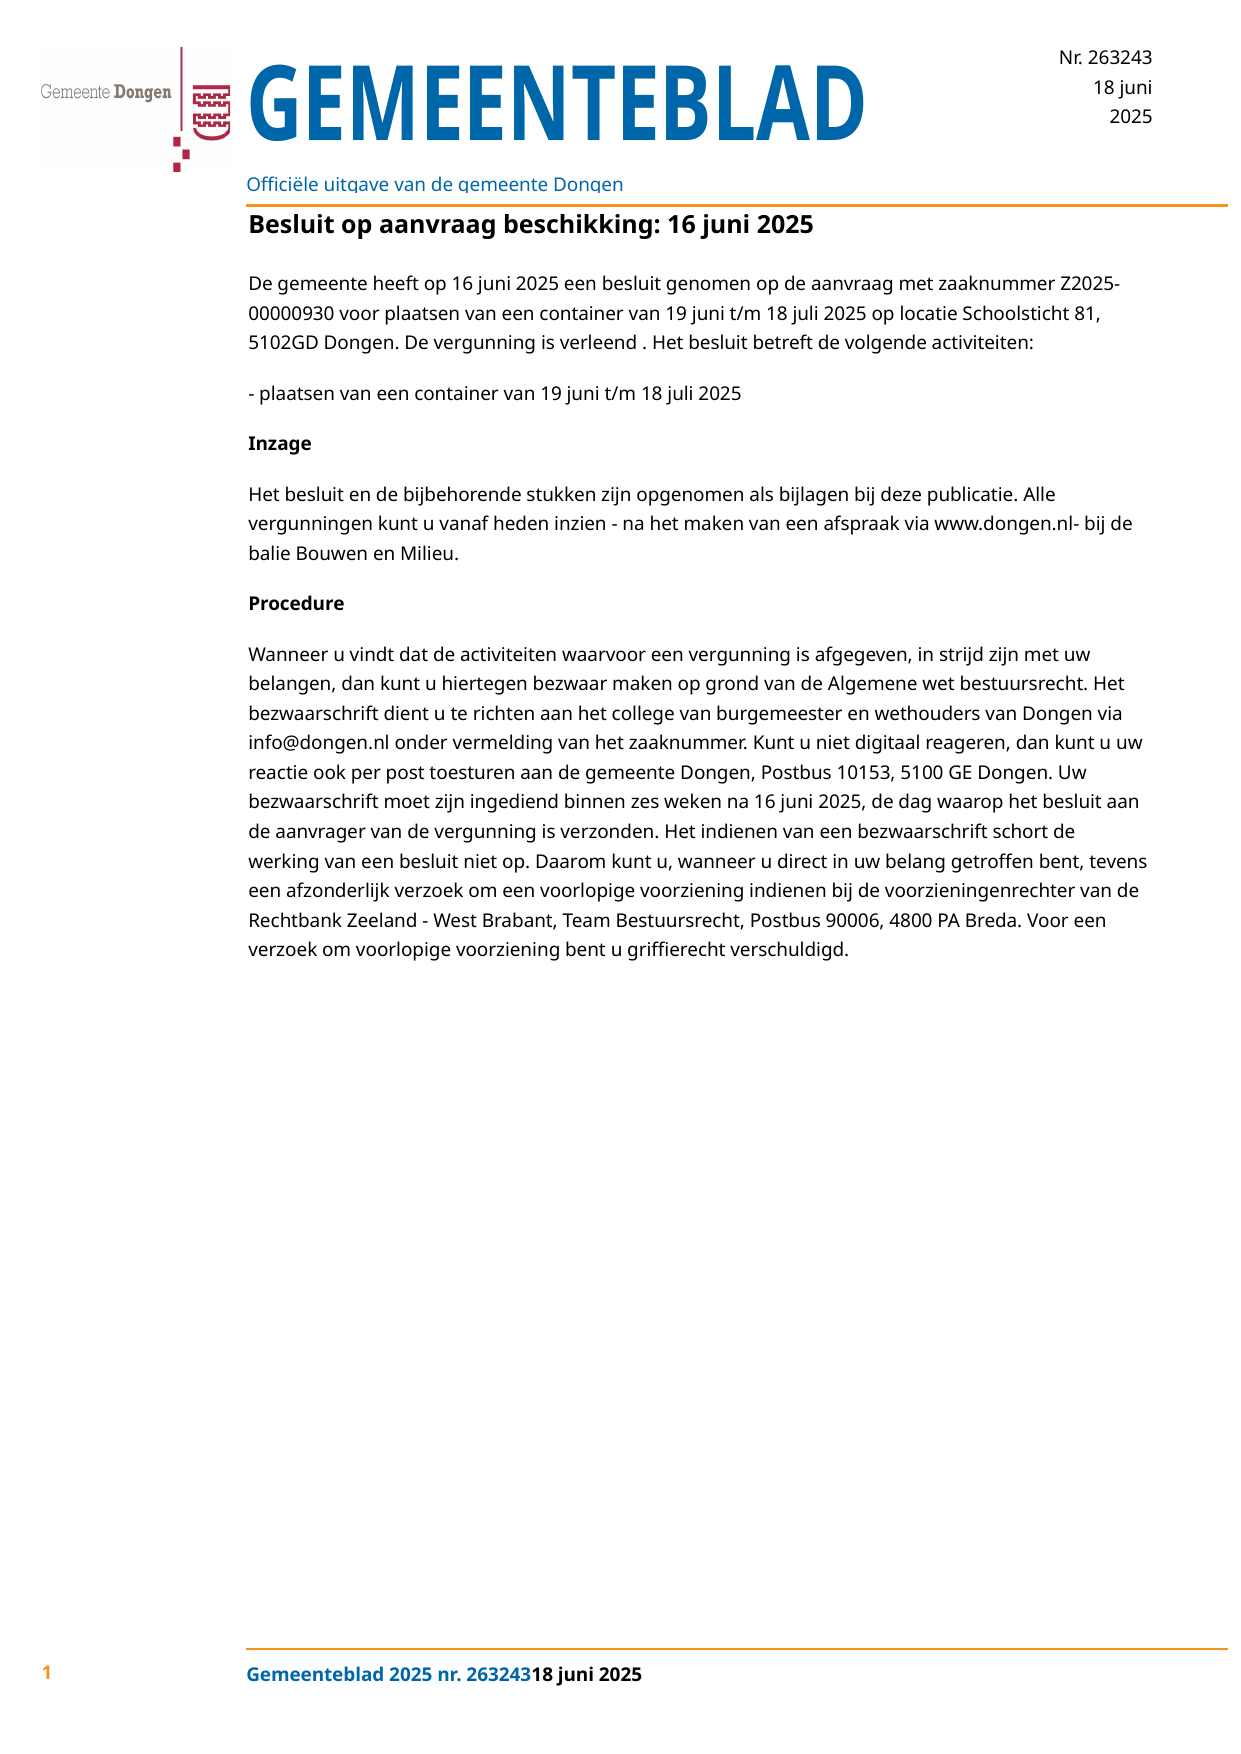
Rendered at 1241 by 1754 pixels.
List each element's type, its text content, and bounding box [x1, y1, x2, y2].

text Inzage [248, 430, 1152, 456]
text Wanneer u vindt dat de activiteiten waarvoor een vergunning is afgegeven, in strijd zijn met uw belangen, dan kunt u hiertegen bezwaar maken op grond van de Algemene wet bestuursrecht. Het bezwaarschrift dient u te richten aan het college van burgemeester en wethouders van Dongen via info@dongen.nl onder vermelding van het zaaknummer. Kunt u niet digitaal reageren, dan kunt u uw reactie ook per post toesturen aan de gemeente Dongen, Postbus 10153, 5100 GE Dongen. Uw bezwaarschrift moet zijn ingediend binnen zes weken na 16 juni 2025, de dag waarop het besluit aan de aanvrager van de vergunning is verzonden. Het indienen van een bezwaarschrift schort de werking van een besluit niet op. Daarom kunt u, wanneer u direct in uw belang getroffen bent, tevens een afzonderlijk verzoek om een voorlopige voorziening indienen bij de voorzieningenrechter van de Rechtbank Zeeland - West Brabant, Team Bestuursrecht, Postbus 90006, 4800 PA Breda. Voor een verzoek om voorlopige voorziening bent u griffierecht verschuldigd. [248, 641, 1152, 962]
text De gemeente heeft op 16 juni 2025 een besluit genomen op de aanvraag met zaaknummer Z2025-00000930 voor plaatsen van een container van 19 juni t/m 18 juli 2025 op locatie Schoolsticht 81, 5102GD Dongen. De vergunning is verleend . Het besluit betreft de volgende activiteiten: [248, 270, 1152, 355]
picture [41, 47, 231, 172]
text - plaatsen van een container van 19 juni t/m 18 juli 2025 [248, 380, 1152, 406]
text Besluit op aanvraag beschikking: 16 juni 2025 [248, 207, 1152, 241]
text Procedure [248, 590, 1152, 616]
text Het besluit en de bijbehorende stukken zijn opgenomen als bijlagen bij deze publicatie. Alle vergunningen kunt u vanaf heden inzien - na het maken van een afspraak via www.dongen.nl- bij de balie Bouwen en Milieu. [248, 481, 1152, 566]
